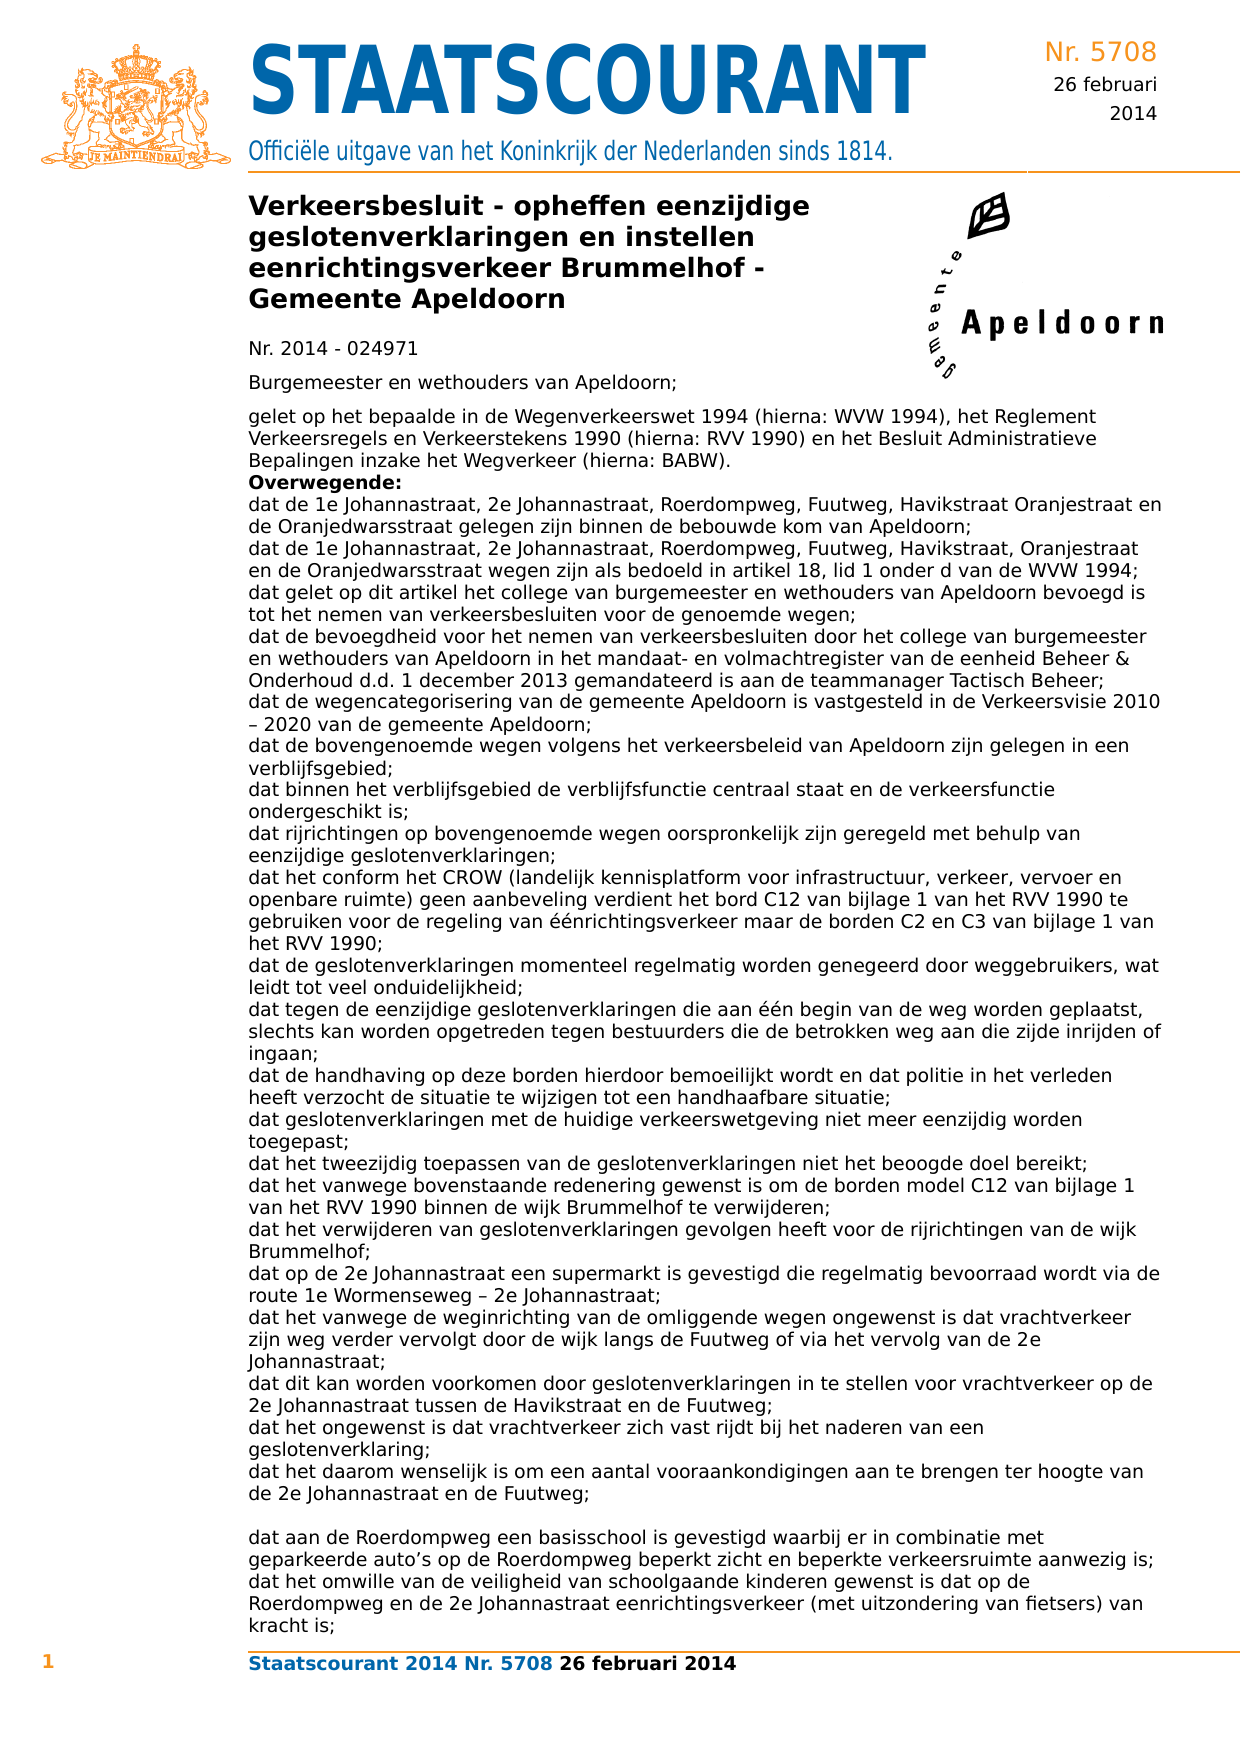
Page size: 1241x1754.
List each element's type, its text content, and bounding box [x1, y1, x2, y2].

text dat gelet op dit artikel het college van burgemeester en wethouders van Apeldoorn bevoegd is tot het nemen van verkeersbesluiten voor de genoemde wegen; [248, 582, 1163, 626]
text dat de handhaving op deze borden hierdoor bemoeilijkt wordt en dat politie in het verleden heeft verzocht de situatie te wijzigen tot een handhaafbare situatie; [248, 1065, 1163, 1109]
text dat de 1e Johannastraat, 2e Johannastraat, Roerdompweg, Fuutweg, Havikstraat Oranjestraat en de Oranjedwarsstraat gelegen zijn binnen de bebouwde kom van Apeldoorn; [248, 494, 1163, 538]
picture [927, 190, 1164, 380]
text dat tegen de eenzijdige geslotenverklaringen die aan één begin van de weg worden geplaatst, slechts kan worden opgetreden tegen bestuurders die de betrokken weg aan die zijde inrijden of ingaan; [248, 999, 1163, 1065]
text dat rijrichtingen op bovengenoemde wegen oorspronkelijk zijn geregeld met behulp van eenzijdige geslotenverklaringen; [248, 823, 1163, 867]
text dat het tweezijdig toepassen van de geslotenverklaringen niet het beoogde doel bereikt; [248, 1153, 1163, 1175]
text dat het vanwege bovenstaande redenering gewenst is om de borden model C12 van bijlage 1 van het RVV 1990 binnen de wijk Brummelhof te verwijderen; [248, 1175, 1163, 1219]
text dat de geslotenverklaringen momenteel regelmatig worden genegeerd door weggebruikers, wat leidt tot veel onduidelijkheid; [248, 955, 1163, 999]
text Burgemeester en wethouders van Apeldoorn; [248, 372, 1163, 394]
text dat het conform het CROW (landelijk kennisplatform voor infrastructuur, verkeer, vervoer en openbare ruimte) geen aanbeveling verdient het bord C12 van bijlage 1 van het RVV 1990 te gebruiken voor de regeling van éénrichtingsverkeer maar de borden C2 en C3 van bijlage 1 van het RVV 1990; [248, 867, 1163, 955]
text gelet op het bepaalde in de Wegenverkeerswet 1994 (hierna: WVW 1994), het Reglement Verkeersregels en Verkeerstekens 1990 (hierna: RVV 1990) en het Besluit Administratieve Bepalingen inzake het Wegverkeer (hierna: BABW). [248, 406, 1163, 472]
picture [41, 44, 231, 169]
text dat aan de Roerdompweg een basisschool is gevestigd waarbij er in combinatie met geparkeerde auto’s op de Roerdompweg beperkt zicht en beperkte verkeersruimte aanwezig is; [248, 1527, 1163, 1571]
text dat het daarom wenselijk is om een aantal vooraankondigingen aan te brengen ter hoogte van de 2e Johannastraat en de Fuutweg; [248, 1461, 1163, 1505]
text dat de bevoegdheid voor het nemen van verkeersbesluiten door het college van burgemeester en wethouders van Apeldoorn in het mandaat- en volmachtregister van de eenheid Beheer & Onderhoud d.d. 1 december 2013 gemandateerd is aan de teammanager Tactisch Beheer; [248, 626, 1163, 691]
text dat dit kan worden voorkomen door geslotenverklaringen in te stellen voor vrachtverkeer op de 2e Johannastraat tussen de Havikstraat en de Fuutweg; [248, 1373, 1163, 1417]
text dat de wegencategorisering van de gemeente Apeldoorn is vastgesteld in de Verkeersvisie 2010 – 2020 van de gemeente Apeldoorn; [248, 691, 1163, 735]
text dat de 1e Johannastraat, 2e Johannastraat, Roerdompweg, Fuutweg, Havikstraat, Oranjestraat en de Oranjedwarsstraat wegen zijn als bedoeld in artikel 18, lid 1 onder d van de WVW 1994; [248, 538, 1163, 582]
text dat binnen het verblijfsgebied de verblijfsfunctie centraal staat en de verkeersfunctie ondergeschikt is; [248, 779, 1163, 823]
text dat het verwijderen van geslotenverklaringen gevolgen heeft voor de rijrichtingen van de wijk Brummelhof; [248, 1219, 1163, 1263]
subtitle Overwegende: [248, 472, 1163, 494]
text dat het ongewenst is dat vrachtverkeer zich vast rijdt bij het naderen van een geslotenverklaring; [248, 1417, 1163, 1461]
text dat het omwille van de veiligheid van schoolgaande kinderen gewenst is dat op de Roerdompweg en de 2e Johannastraat eenrichtingsverkeer (met uitzondering van fietsers) van kracht is; [248, 1571, 1163, 1637]
text dat geslotenverklaringen met de huidige verkeerswetgeving niet meer eenzijdig worden toegepast; [248, 1109, 1163, 1153]
subtitle Verkeersbesluit - opheffen eenzijdige geslotenverklaringen en instellen eenrichtingsverkeer Brummelhof - Gemeente Apeldoorn [248, 191, 927, 315]
text dat de bovengenoemde wegen volgens het verkeersbeleid van Apeldoorn zijn gelegen in een verblijfsgebied; [248, 735, 1163, 779]
text Nr. 2014 - 024971 [248, 338, 927, 360]
text dat het vanwege de weginrichting van de omliggende wegen ongewenst is dat vrachtverkeer zijn weg verder vervolgt door de wijk langs de Fuutweg of via het vervolg van de 2e Johannastraat; [248, 1307, 1163, 1373]
text dat op de 2e Johannastraat een supermarkt is gevestigd die regelmatig bevoorraad wordt via de route 1e Wormenseweg – 2e Johannastraat; [248, 1263, 1163, 1307]
